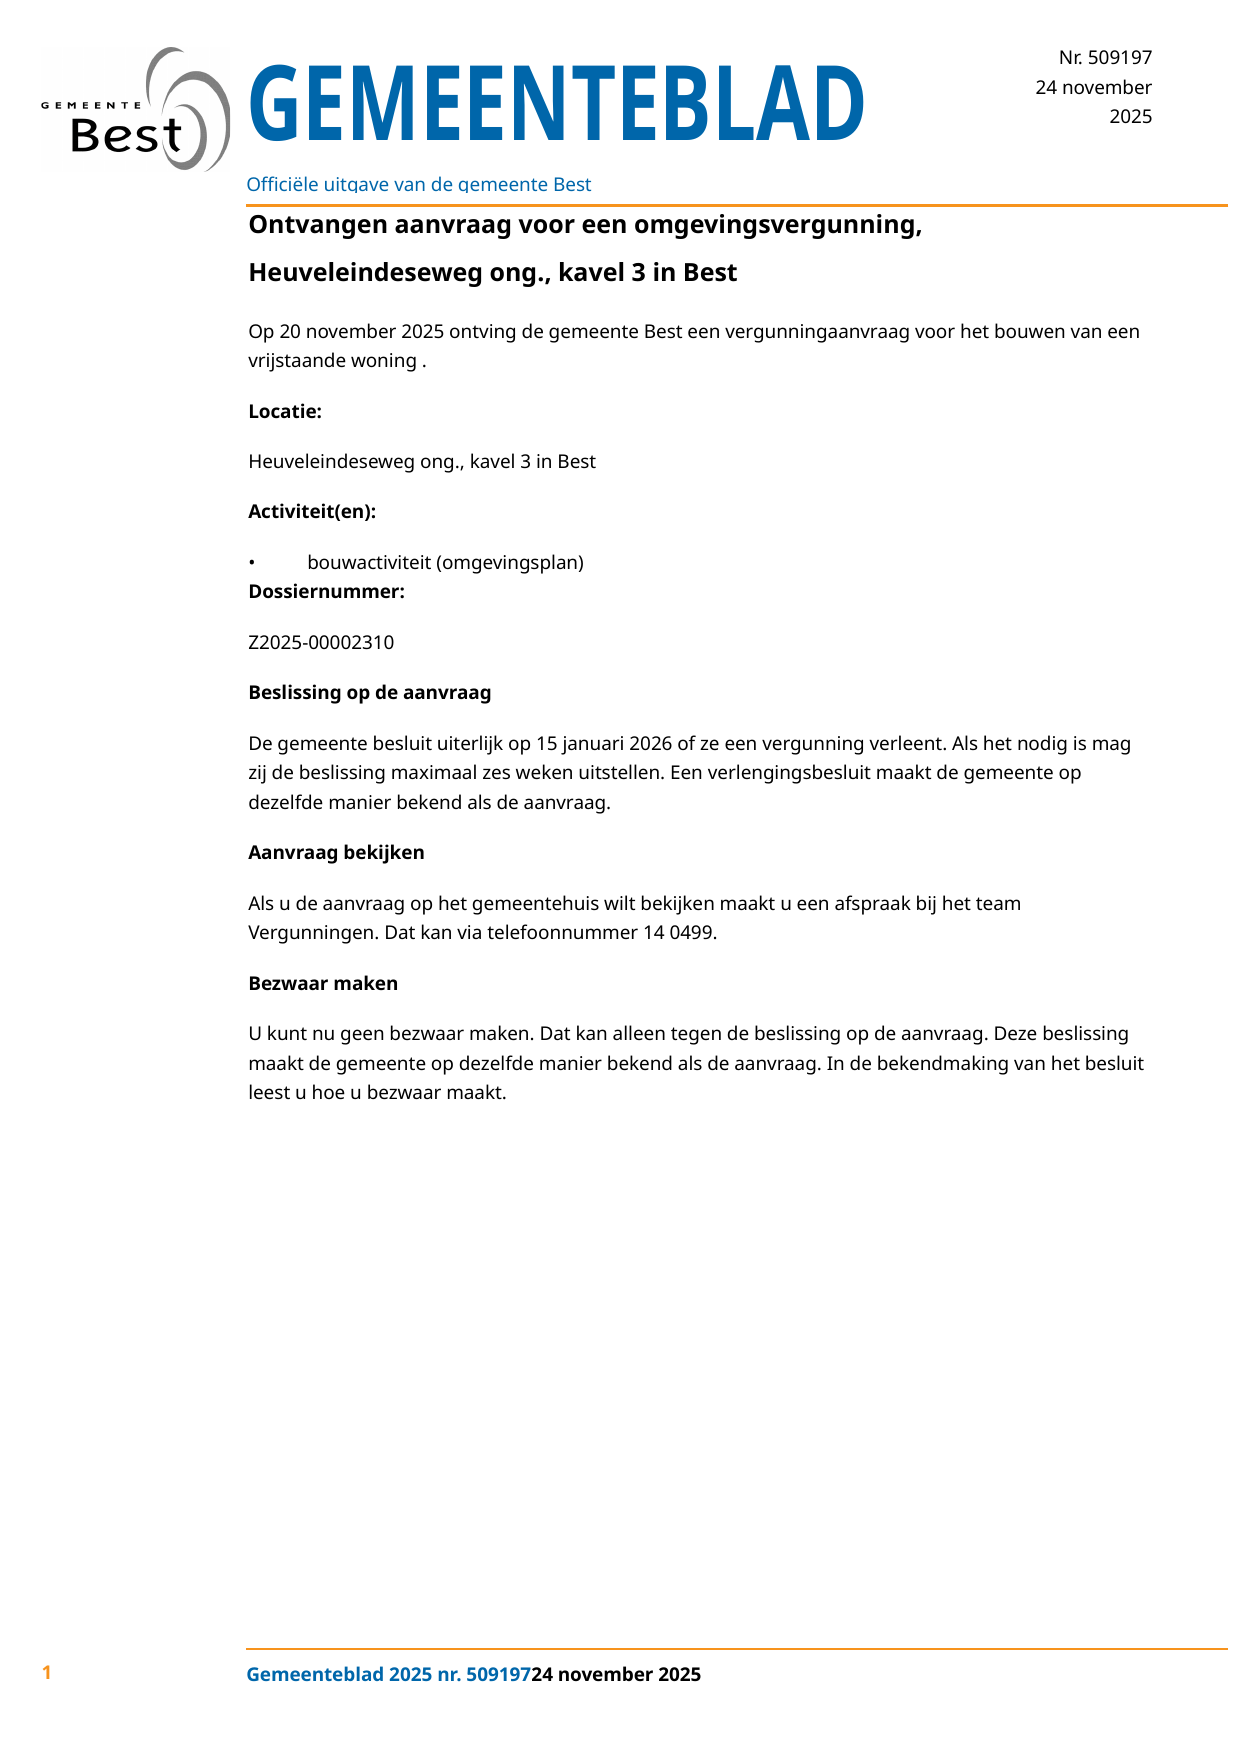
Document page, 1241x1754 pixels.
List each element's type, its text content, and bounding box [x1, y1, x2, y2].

text Aanvraag bekijken [248, 839, 1152, 865]
list bouwactiviteit (omgevingsplan) [248, 549, 1152, 575]
text Activiteit(en): [248, 499, 1152, 524]
text U kunt nu geen bezwaar maken. Dat kan alleen tegen de beslissing op de aanvraag. Deze beslissing maakt de gemeente op dezelfde manier bekend als de aanvraag. In de bekendmaking van het besluit leest u hoe u bezwaar maakt. [248, 1020, 1152, 1105]
text Beslissing op de aanvraag [248, 679, 1152, 705]
text Als u de aanvraag op het gemeentehuis wilt bekijken maakt u een afspraak bij het team Vergunningen. Dat kan via telefoonnummer 14 0499. [248, 890, 1152, 945]
picture [41, 47, 231, 172]
text De gemeente besluit uiterlijk op 15 januari 2026 of ze een vergunning verleent. Als het nodig is mag zij de beslissing maximaal zes weken uitstellen. Een verlengingsbesluit maakt de gemeente op dezelfde manier bekend als de aanvraag. [248, 730, 1152, 815]
text Heuveleindeseweg ong., kavel 3 in Best [248, 448, 1152, 474]
text Op 20 november 2025 ontving de gemeente Best een vergunningaanvraag voor het bouwen van een vrijstaande woning . [248, 318, 1152, 373]
text Bezwaar maken [248, 970, 1152, 996]
text Locatie: [248, 398, 1152, 424]
text Ontvangen aanvraag voor een omgevingsvergunning, Heuveleindeseweg ong., kavel 3 in Best [248, 207, 1152, 288]
text Z2025-00002310 [248, 629, 1152, 655]
text Dossiernummer: [248, 579, 1152, 604]
